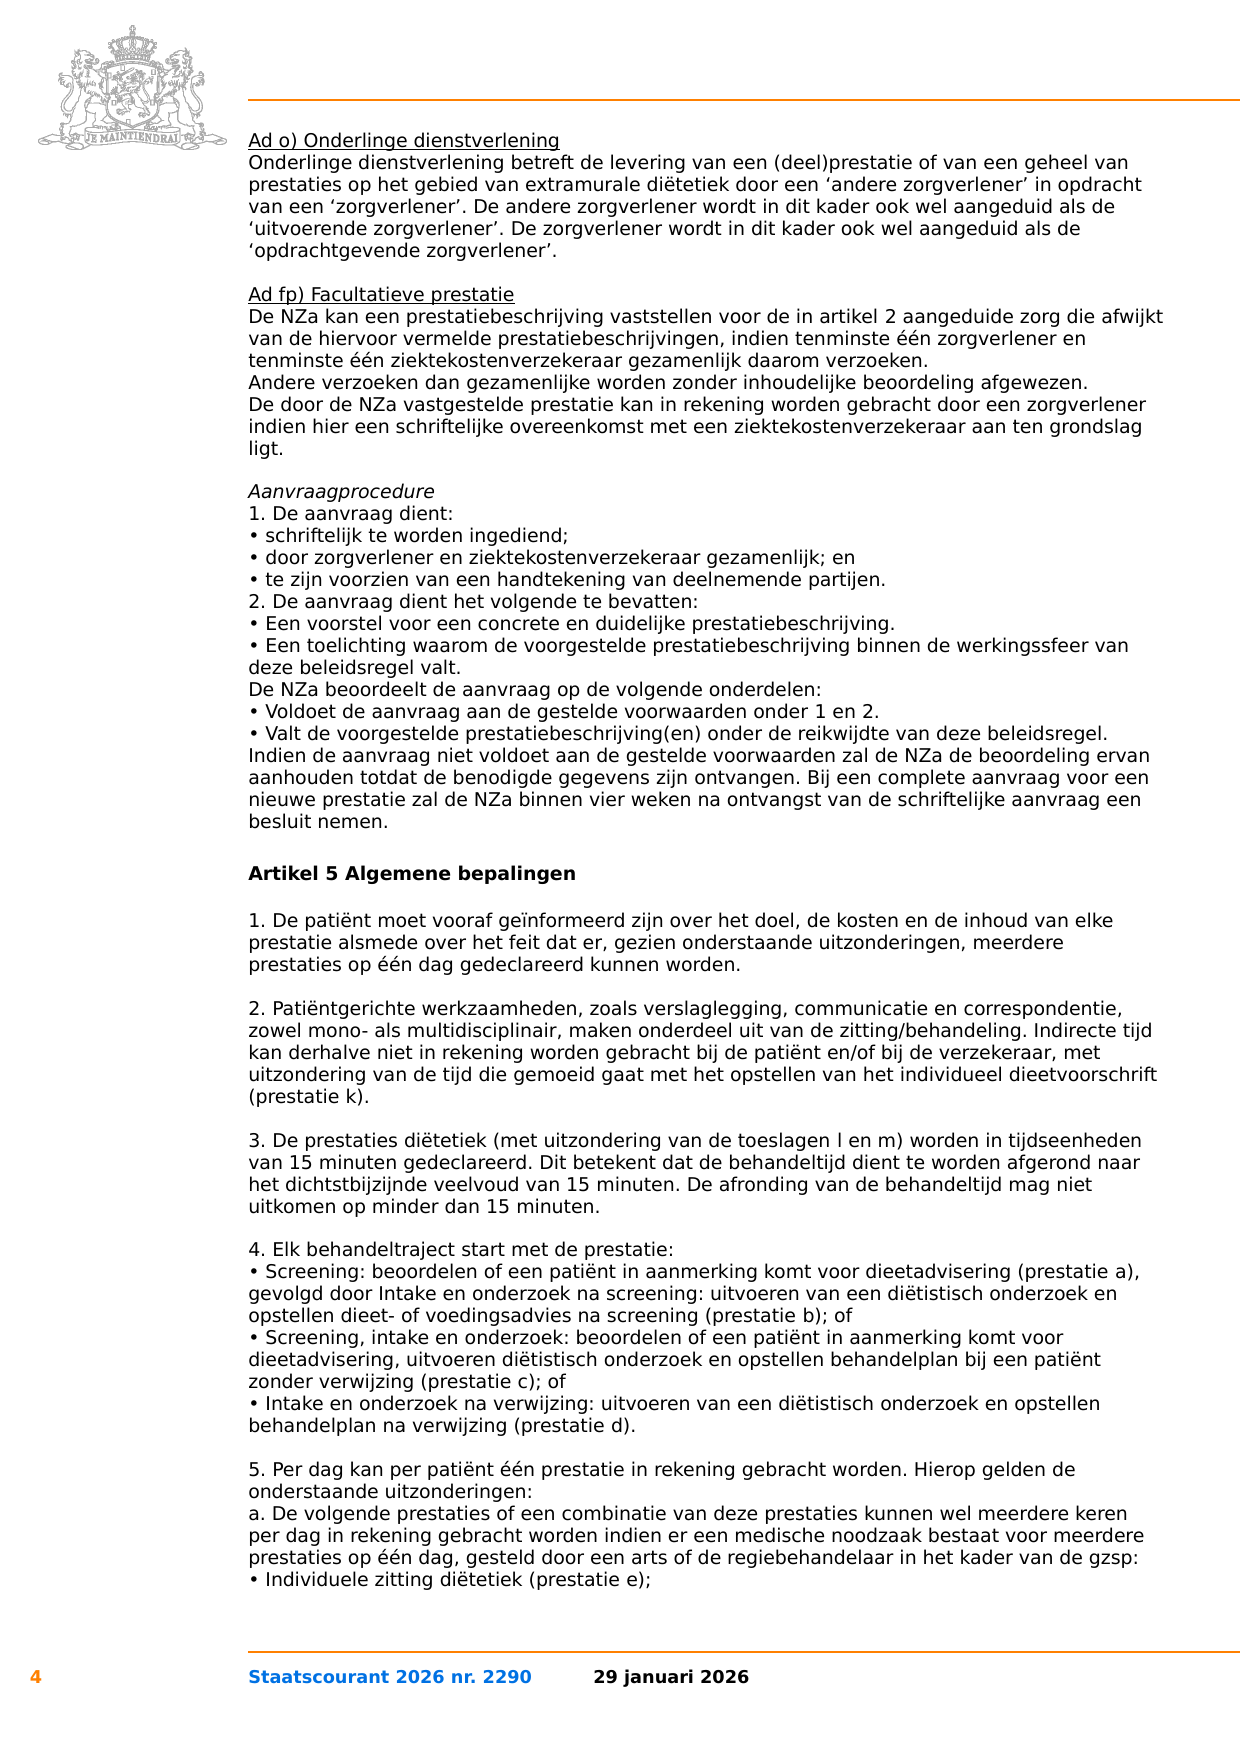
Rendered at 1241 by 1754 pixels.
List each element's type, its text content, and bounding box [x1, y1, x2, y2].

text De door de NZa vastgestelde prestatie kan in rekening worden gebracht door een zorgverlener indien hier een schriftelijke overeenkomst met een ziektekostenverzekeraar aan ten grondslag ligt. [248, 393, 1163, 459]
subtitle Artikel 5 Algemene bepalingen [248, 863, 1163, 885]
text 2. Patiëntgerichte werkzaamheden, zoals verslaglegging, communicatie en correspondentie, zowel mono- als multidisciplinair, maken onderdeel uit van de zitting/behandeling. Indirecte tijd kan derhalve niet in rekening worden gebracht bij de patiënt en/of bij de verzekeraar, met uitzondering van de tijd die gemoeid gaat met het opstellen van het individueel dieetvoorschrift (prestatie k). [248, 998, 1163, 1108]
text 2. De aanvraag dient het volgende te bevatten: [248, 591, 1163, 613]
text • Valt de voorgestelde prestatiebeschrijving(en) onder de reikwijdte van deze beleidsregel. [248, 723, 1163, 745]
text • door zorgverlener en ziektekostenverzekeraar gezamenlijk; en [248, 547, 1163, 569]
text Andere verzoeken dan gezamenlijke worden zonder inhoudelijke beoordeling afgewezen. [248, 372, 1163, 393]
text a. De volgende prestaties of een combinatie van deze prestaties kunnen wel meerdere keren per dag in rekening gebracht worden indien er een medische noodzaak bestaat voor meerdere prestaties op één dag, gesteld door een arts of de regiebehandelaar in het kader van de gzsp: [248, 1503, 1163, 1569]
subtitle Ad o) Onderlinge dienstverlening [248, 130, 1163, 152]
text 1. De aanvraag dient: [248, 503, 1163, 525]
text • Een voorstel voor een concrete en duidelijke prestatiebeschrijving. [248, 613, 1163, 635]
text 1. De patiënt moet vooraf geïnformeerd zijn over het doel, de kosten en de inhoud van elke prestatie alsmede over het feit dat er, gezien onderstaande uitzonderingen, meerdere prestaties op één dag gedeclareerd kunnen worden. [248, 910, 1163, 976]
text • Screening: beoordelen of een patiënt in aanmerking komt voor dieetadvisering (prestatie a), gevolgd door Intake en onderzoek na screening: uitvoeren van een diëtistisch onderzoek en opstellen dieet- of voedingsadvies na screening (prestatie b); of [248, 1261, 1163, 1327]
text • Individuele zitting diëtetiek (prestatie e); [248, 1569, 1163, 1591]
text • te zijn voorzien van een handtekening van deelnemende partijen. [248, 569, 1163, 591]
text De NZa beoordeelt de aanvraag op de volgende onderdelen: [248, 679, 1163, 701]
text • Een toelichting waarom de voorgestelde prestatiebeschrijving binnen de werkingssfeer van deze beleidsregel valt. [248, 635, 1163, 679]
text 3. De prestaties diëtetiek (met uitzondering van de toeslagen l en m) worden in tijdseenheden van 15 minuten gedeclareerd. Dit betekent dat de behandeltijd dient te worden afgerond naar het dichtstbijzijnde veelvoud van 15 minuten. De afronding van de behandeltijd mag niet uitkomen op minder dan 15 minuten. [248, 1129, 1163, 1217]
text Indien de aanvraag niet voldoet aan de gestelde voorwaarden zal de NZa de beoordeling ervan aanhouden totdat de benodigde gegevens zijn ontvangen. Bij een complete aanvraag voor een nieuwe prestatie zal de NZa binnen vier weken na ontvangst van de schriftelijke aanvraag een besluit nemen. [248, 745, 1163, 833]
text De NZa kan een prestatiebeschrijving vaststellen voor de in artikel 2 aangeduide zorg die afwijkt van de hiervoor vermelde prestatiebeschrijvingen, indien tenminste één zorgverlener en tenminste één ziektekostenverzekeraar gezamenlijk daarom verzoeken. [248, 306, 1163, 372]
subtitle Ad fp) Facultatieve prestatie [248, 284, 1163, 306]
text 4. Elk behandeltraject start met de prestatie: [248, 1239, 1163, 1261]
text • Voldoet de aanvraag aan de gestelde voorwaarden onder 1 en 2. [248, 701, 1163, 723]
subtitle Aanvraagprocedure [248, 481, 1163, 503]
text 5. Per dag kan per patiënt één prestatie in rekening gebracht worden. Hierop gelden de onderstaande uitzonderingen: [248, 1459, 1163, 1503]
text • Screening, intake en onderzoek: beoordelen of een patiënt in aanmerking komt voor dieetadvisering, uitvoeren diëtistisch onderzoek en opstellen behandelplan bij een patiënt zonder verwijzing (prestatie c); of [248, 1327, 1163, 1393]
picture [38, 25, 227, 150]
text • Intake en onderzoek na verwijzing: uitvoeren van een diëtistisch onderzoek en opstellen behandelplan na verwijzing (prestatie d). [248, 1393, 1163, 1437]
text Onderlinge dienstverlening betreft de levering van een (deel)prestatie of van een geheel van prestaties op het gebied van extramurale diëtetiek door een ‘andere zorgverlener’ in opdracht van een ‘zorgverlener’. De andere zorgverlener wordt in dit kader ook wel aangeduid als de ‘uitvoerende zorgverlener’. De zorgverlener wordt in dit kader ook wel aangeduid als de ‘opdrachtgevende zorgverlener’. [248, 152, 1163, 262]
text • schriftelijk te worden ingediend; [248, 525, 1163, 547]
